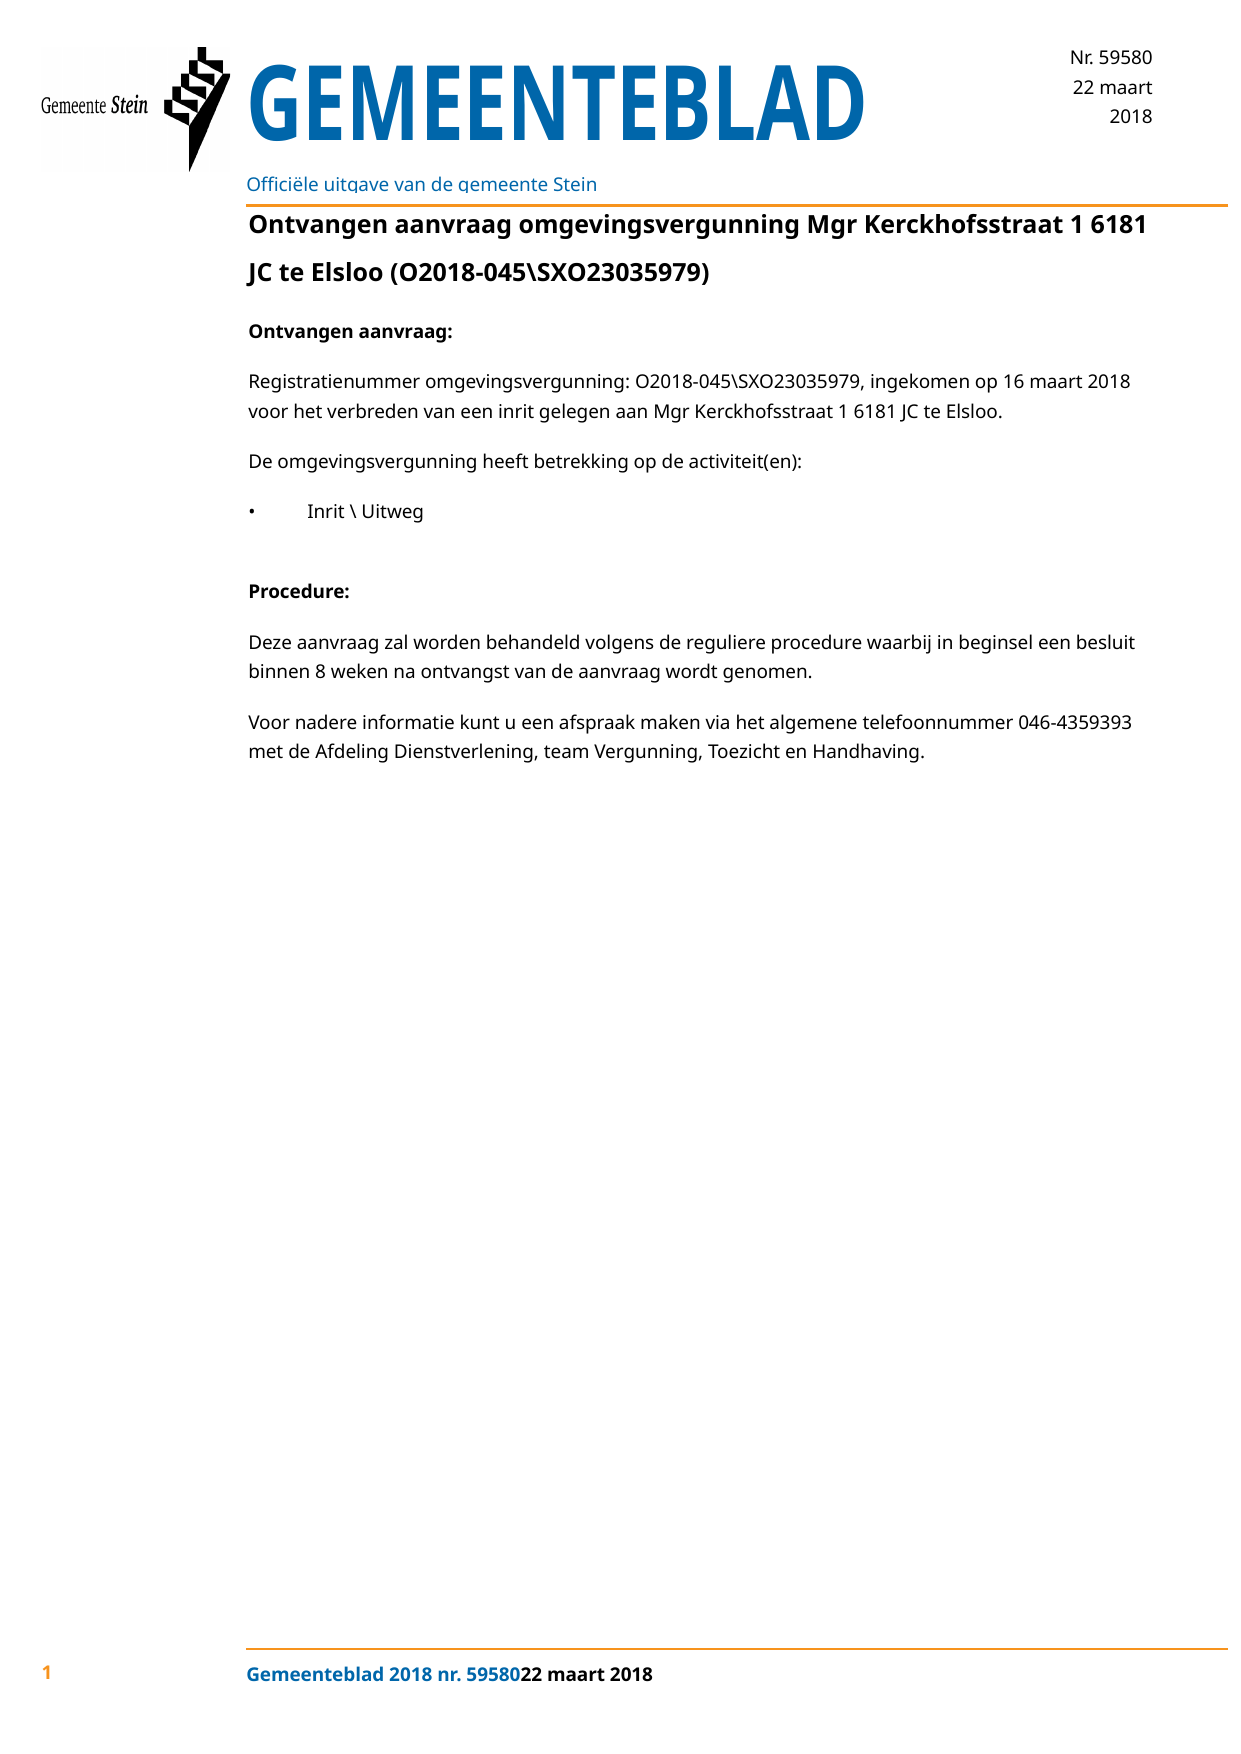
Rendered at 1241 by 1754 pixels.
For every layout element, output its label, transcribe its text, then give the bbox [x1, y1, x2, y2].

text Deze aanvraag zal worden behandeld volgens de reguliere procedure waarbij in beginsel een besluit binnen 8 weken na ontvangst van de aanvraag wordt genomen. [248, 629, 1152, 684]
text Voor nadere informatie kunt u een afspraak maken via het algemene telefoonnummer 046-4359393 met de Afdeling Dienstverlening, team Vergunning, Toezicht en Handhaving. [248, 709, 1152, 764]
text Procedure: [248, 579, 1152, 604]
text Ontvangen aanvraag: [248, 318, 1152, 344]
picture [41, 47, 231, 172]
text De omgevingsvergunning heeft betrekking op de activiteit(en): [248, 448, 1152, 474]
list Inrit \ Uitweg [248, 499, 1152, 524]
text Registratienummer omgevingsvergunning: O2018-045\SXO23035979, ingekomen op 16 maart 2018 voor het verbreden van een inrit gelegen aan Mgr Kerckhofsstraat 1 6181 JC te Elsloo. [248, 368, 1152, 424]
text Ontvangen aanvraag omgevingsvergunning Mgr Kerckhofsstraat 1 6181 JC te Elsloo (O2018-045\SXO23035979) [248, 207, 1152, 288]
